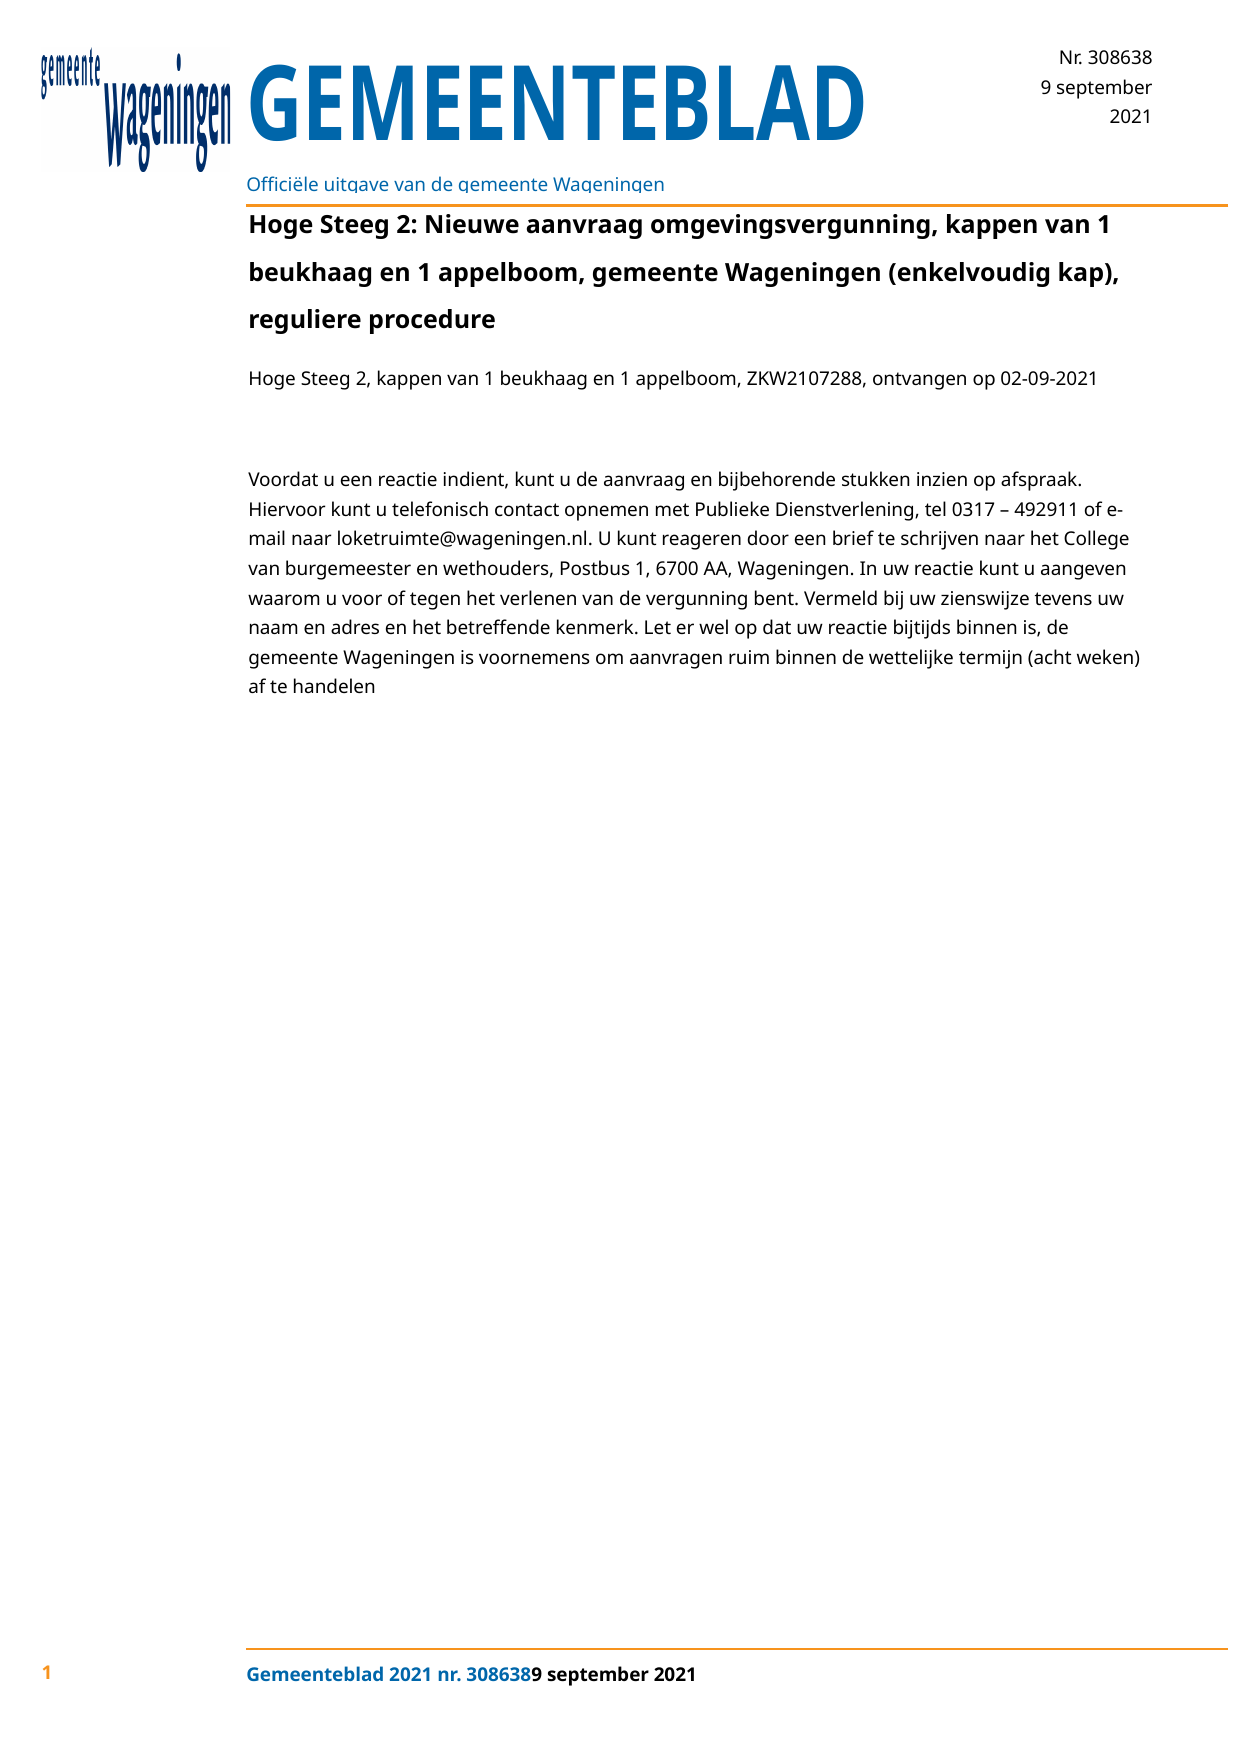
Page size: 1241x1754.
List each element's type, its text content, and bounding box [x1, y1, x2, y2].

picture [41, 47, 231, 172]
text Hoge Steeg 2, kappen van 1 beukhaag en 1 appelboom, ZKW2107288, ontvangen op 02-09-2021 [248, 366, 1152, 391]
text Hoge Steeg 2: Nieuwe aanvraag omgevingsvergunning, kappen van 1 beukhaag en 1 appelboom, gemeente Wageningen (enkelvoudig kap), reguliere procedure [248, 207, 1152, 336]
text Voordat u een reactie indient, kunt u de aanvraag en bijbehorende stukken inzien op afspraak. Hiervoor kunt u telefonisch contact opnemen met Publieke Dienstverlening, tel 0317 – 492911 of e-mail naar loketruimte@wageningen.nl. U kunt reageren door een brief te schrijven naar het College van burgemeester en wethouders, Postbus 1, 6700 AA, Wageningen. In uw reactie kunt u aangeven waarom u voor of tegen het verlenen van de vergunning bent. Vermeld bij uw zienswijze tevens uw naam en adres en het betreffende kenmerk. Let er wel op dat uw reactie bijtijds binnen is, de gemeente Wageningen is voornemens om aanvragen ruim binnen de wettelijke termijn (acht weken) af te handelen [248, 466, 1152, 699]
